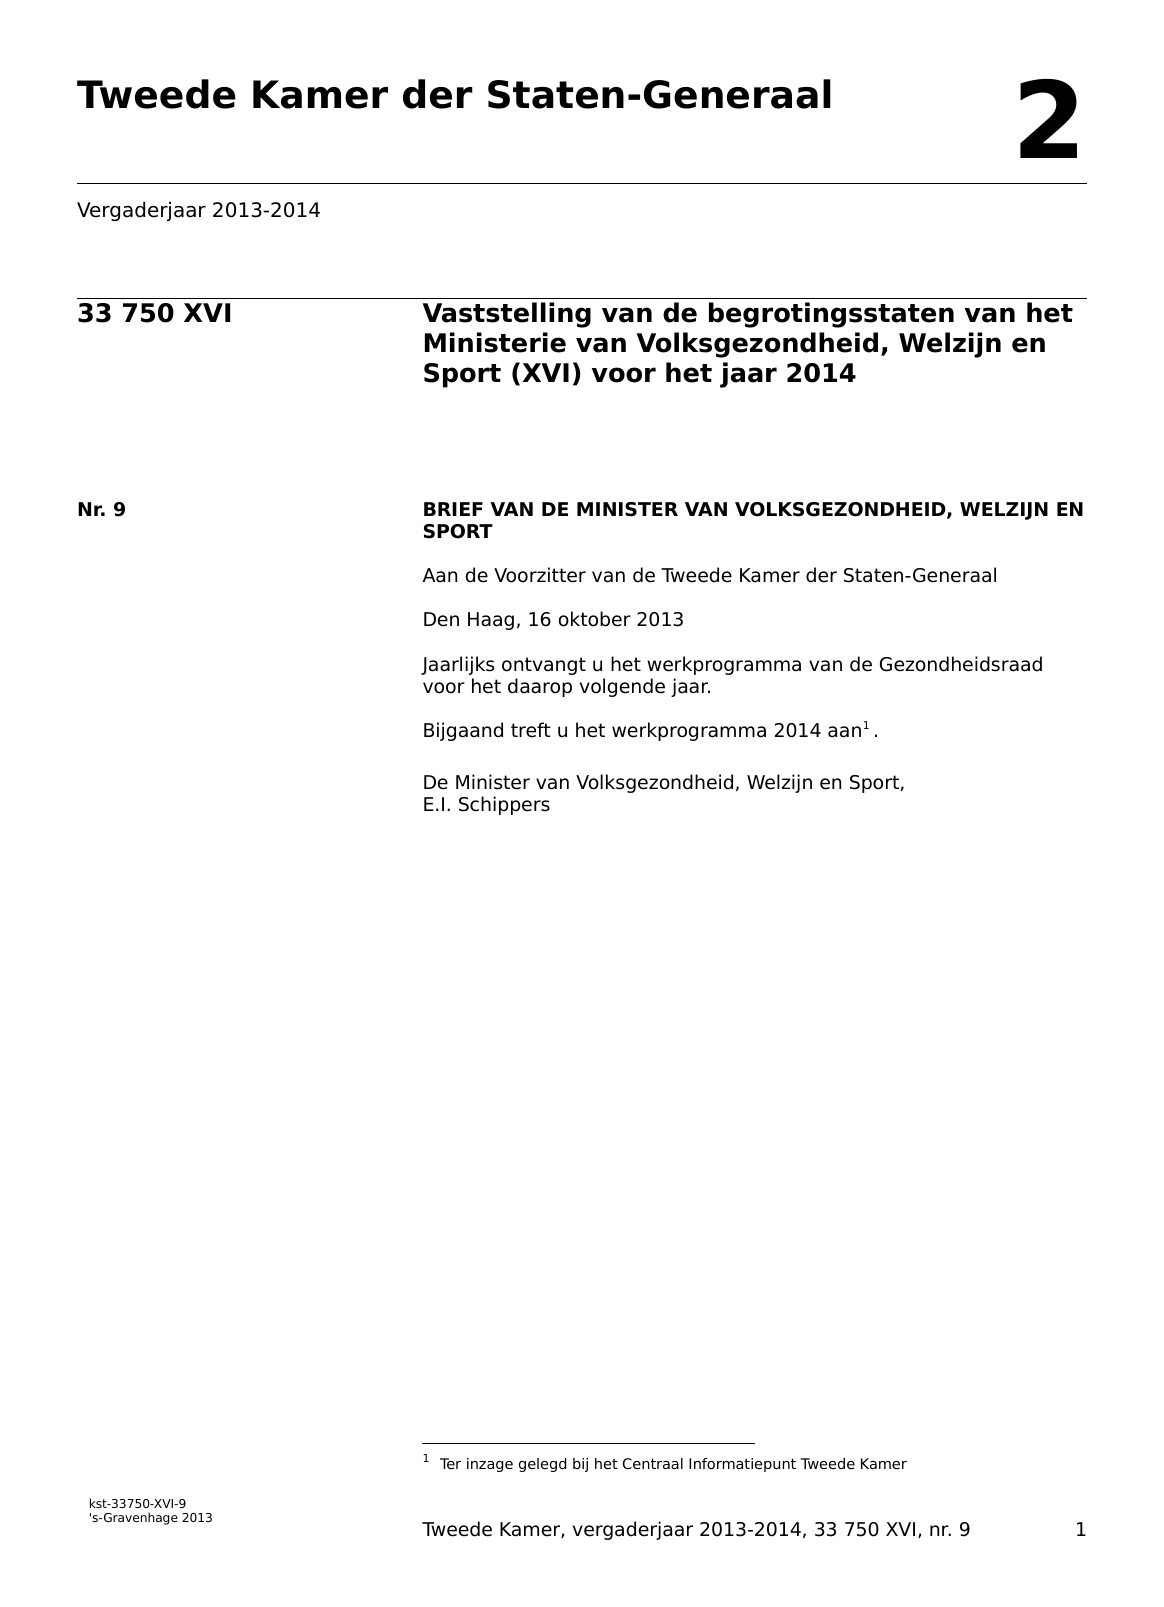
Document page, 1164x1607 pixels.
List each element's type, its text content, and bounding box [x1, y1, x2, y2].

table_header 2 [886, 59, 1087, 183]
table_cell Vergaderjaar 2013-2014 [77, 184, 1087, 298]
text 's-Gravenhage 2013 [88, 1511, 323, 1525]
text Jaarlijks ontvangt u het werkprogramma van de Gezondheidsraad voor het daarop volgende jaar. [422, 653, 1087, 697]
text kst-33750-XVI-9 [88, 1497, 323, 1511]
text Ter inzage gelegd bij het Centraal Informatiepunt Tweede Kamer [422, 1452, 1087, 1474]
table_header Tweede Kamer der Staten-Generaal [77, 59, 886, 183]
text Bijgaand treft u het werkprogramma 2014 aan. [422, 720, 1087, 742]
subtitle Nr. 9 BRIEF VAN DE MINISTER VAN VOLKSGEZONDHEID, WELZIJN EN SPORT [77, 499, 1087, 543]
text Den Haag, 16 oktober 2013 [422, 609, 1087, 631]
text De Minister van Volksgezondheid, Welzijn en Sport, E.I. Schippers [422, 772, 1087, 816]
text Aan de Voorzitter van de Tweede Kamer der Staten-Generaal [422, 565, 1087, 587]
subtitle 33 750 XVI Vaststelling van de begrotingsstaten van het Ministerie van Volksgezondheid, Welzijn en Sport (XVI) voor het jaar 2014 [77, 299, 1087, 388]
